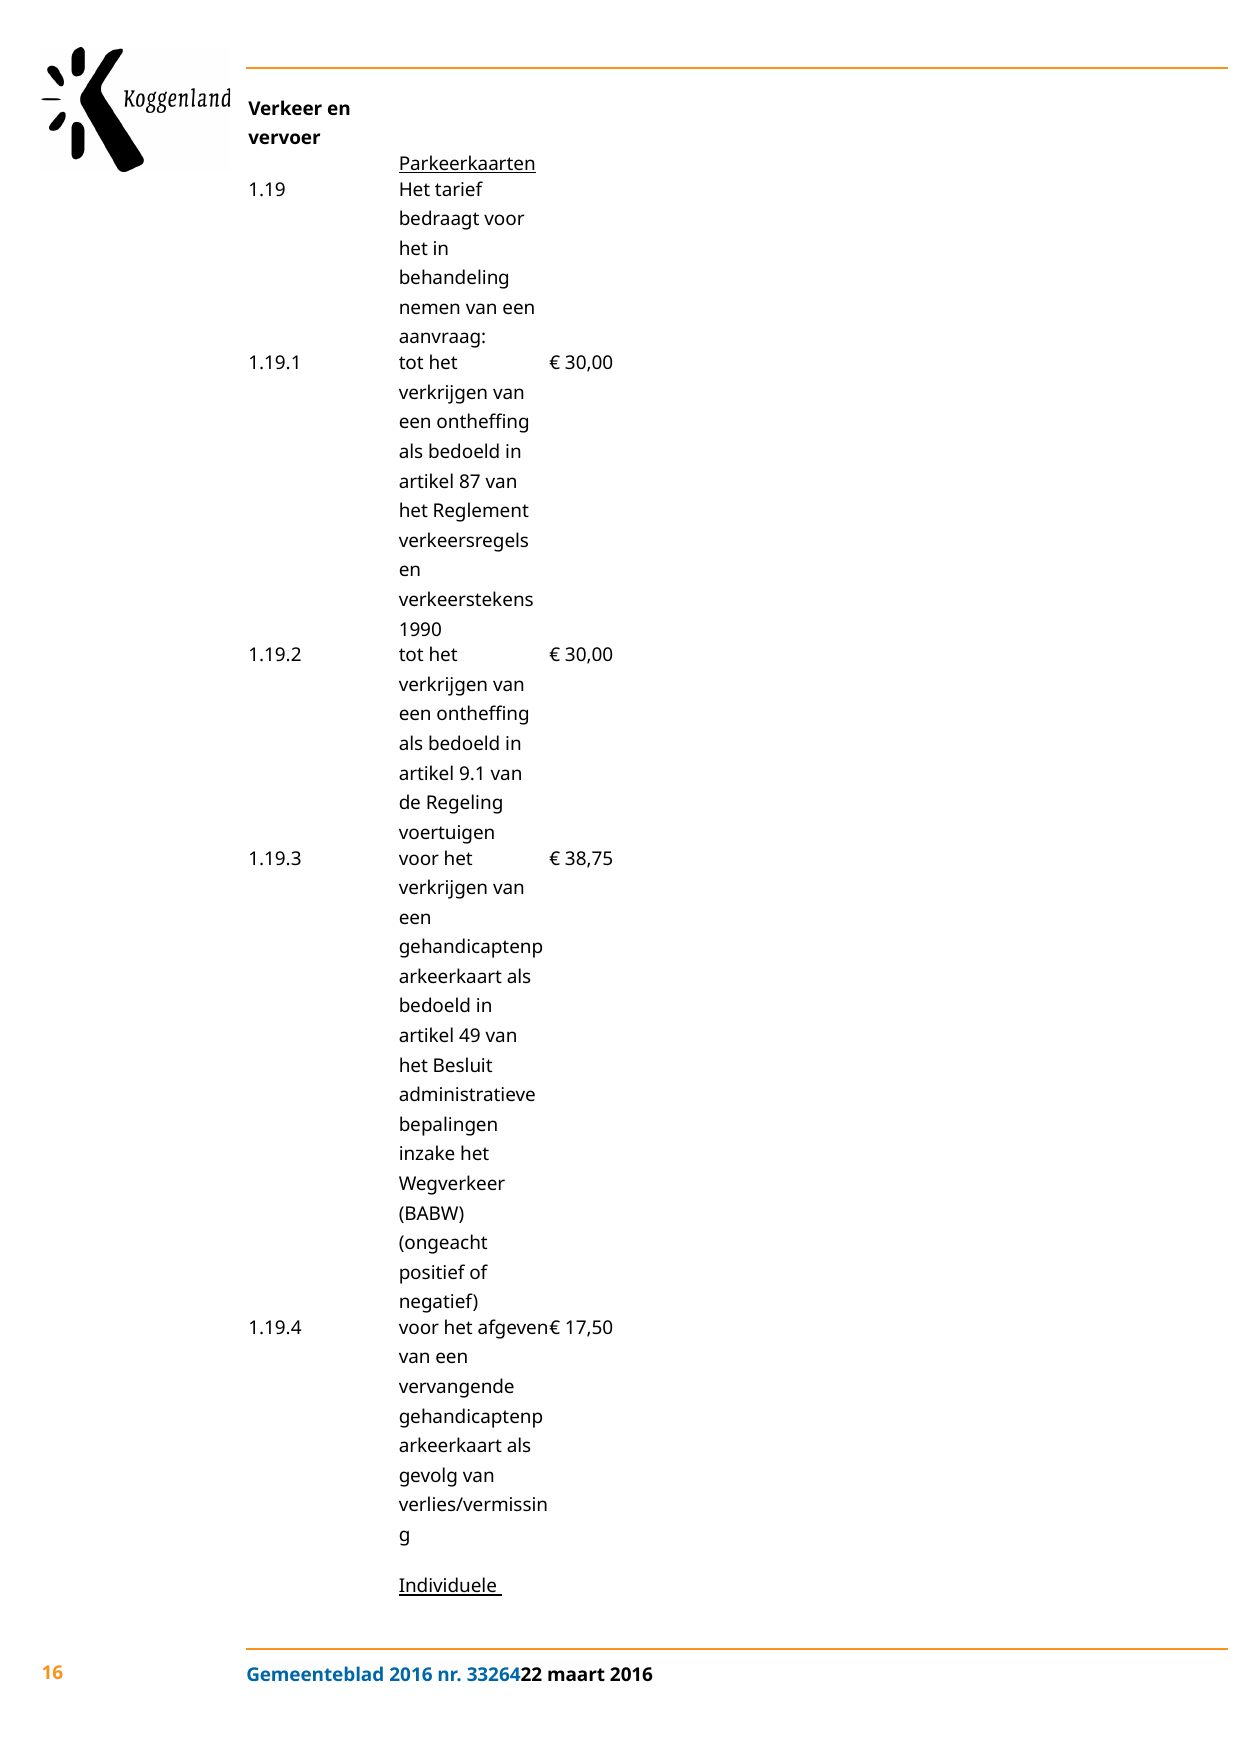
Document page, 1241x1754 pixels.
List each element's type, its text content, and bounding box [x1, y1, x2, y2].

table_cell tot het verkrijgen van een ontheffing als bedoeld in artikel 87 van het Reglement verkeersregels en verkeerstekens 1990 [399, 350, 549, 641]
table_cell [549, 1547, 700, 1573]
table_cell voor het afgeven van een vervangende gehandicaptenparkeerkaart als gevolg van verlies/vermissing [399, 1314, 549, 1547]
table_cell [549, 1573, 700, 1598]
table_cell [399, 1547, 549, 1573]
table_cell 1.19.3 [248, 845, 398, 1314]
table_cell € 17,50 [549, 1314, 700, 1547]
table_cell Het tarief bedraagt voor het in behandeling nemen van een aanvraag: [399, 176, 549, 349]
table_cell Individuele [399, 1573, 549, 1598]
table_cell Verkeer en vervoer [248, 95, 398, 150]
table_cell 1.19.4 [248, 1314, 398, 1547]
table_cell Parkeerkaarten [399, 150, 549, 176]
table_cell [248, 1547, 398, 1573]
table_cell [549, 150, 700, 176]
table_cell 1.19.1 [248, 350, 398, 641]
table_cell [549, 176, 700, 349]
table_cell 1.19 [248, 176, 398, 349]
table_cell tot het verkrijgen van een ontheffing als bedoeld in artikel 9.1 van de Regeling voertuigen [399, 641, 549, 845]
table_cell 1.19.2 [248, 641, 398, 845]
table_cell [399, 95, 549, 150]
table_cell [248, 150, 398, 176]
table_cell voor het verkrijgen van een gehandicaptenparkeerkaart als bedoeld in artikel 49 van het Besluit administratieve bepalingen inzake het Wegverkeer (BABW) (ongeacht positief of negatief) [399, 845, 549, 1314]
table_cell € 38,75 [549, 845, 700, 1314]
picture [41, 47, 231, 172]
table_cell [248, 1573, 398, 1598]
table_cell € 30,00 [549, 641, 700, 845]
table_cell € 30,00 [549, 350, 700, 641]
